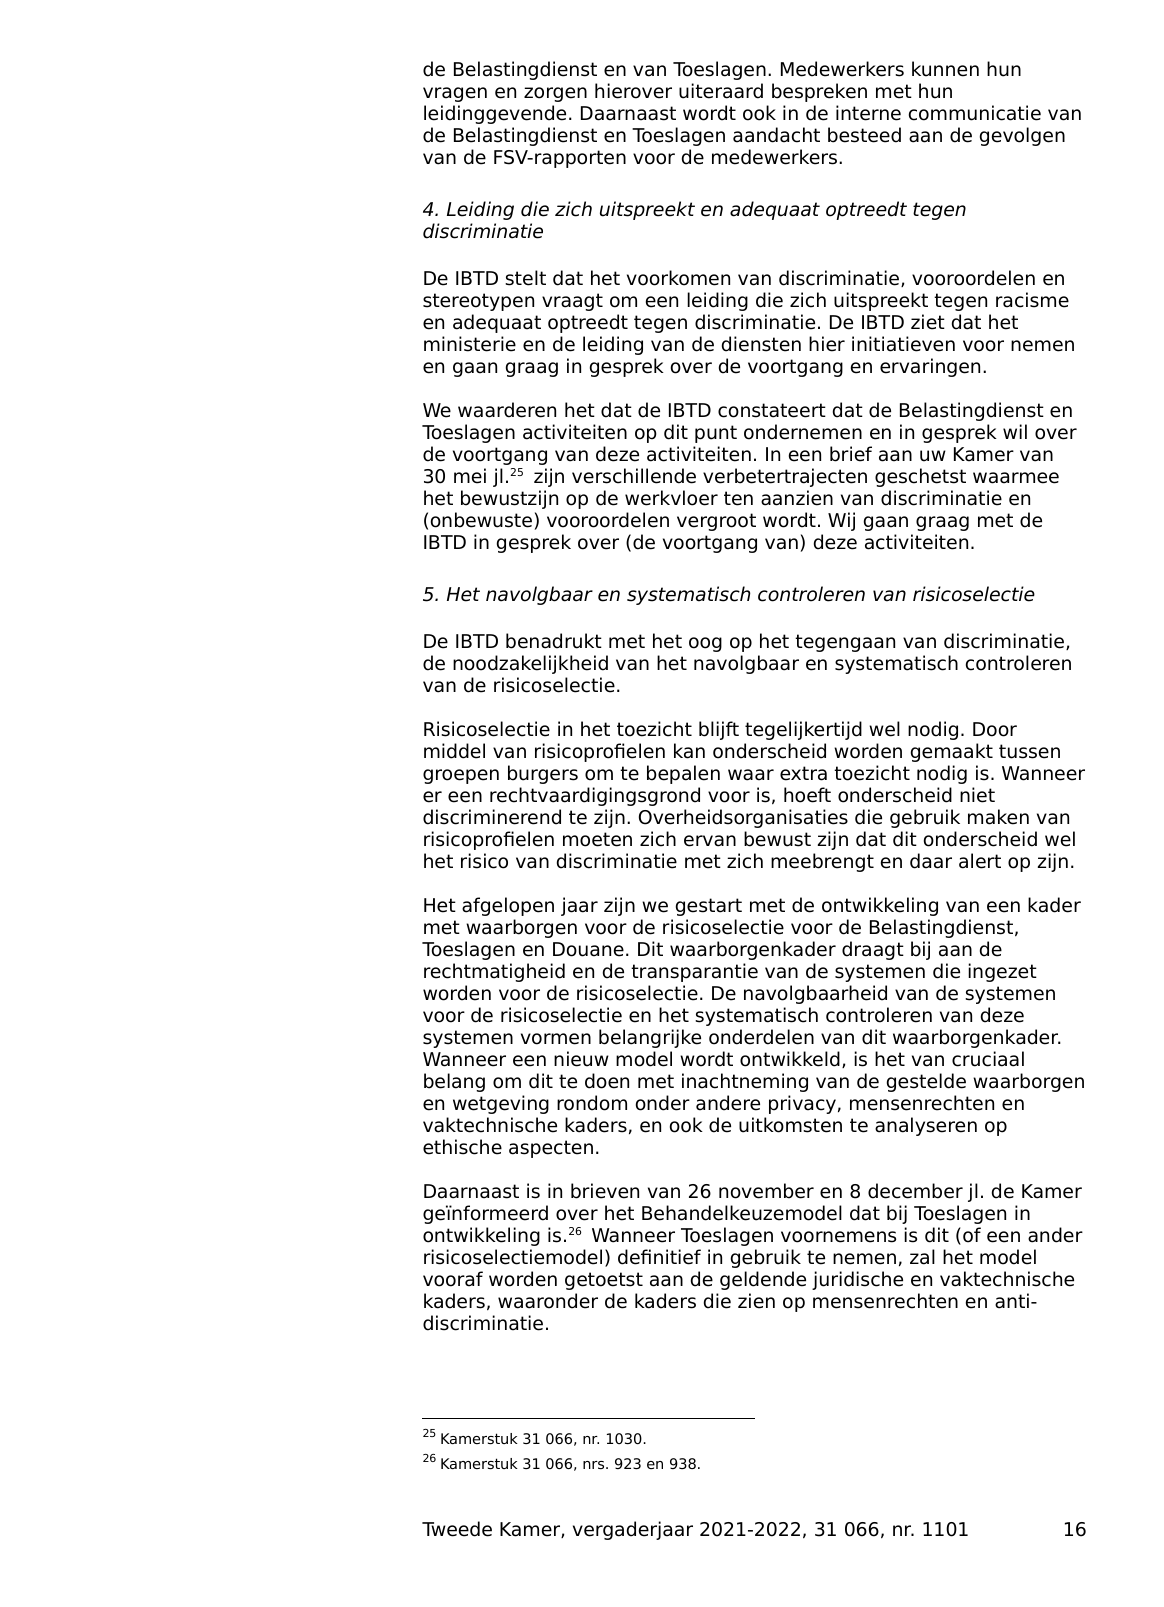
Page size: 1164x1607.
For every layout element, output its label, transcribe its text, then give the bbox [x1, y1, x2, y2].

text Risicoselectie in het toezicht blijft tegelijkertijd wel nodig. Door middel van risicoprofielen kan onderscheid worden gemaakt tussen groepen burgers om te bepalen waar extra toezicht nodig is. Wanneer er een rechtvaardigingsgrond voor is, hoeft onderscheid niet discriminerend te zijn. Overheidsorganisaties die gebruik maken van risicoprofielen moeten zich ervan bewust zijn dat dit onderscheid wel het risico van discriminatie met zich meebrengt en daar alert op zijn. [422, 719, 1087, 873]
text De IBTD benadrukt met het oog op het tegengaan van discriminatie, de noodzakelijkheid van het navolgbaar en systematisch controleren van de risicoselectie. [422, 631, 1087, 697]
subtitle 5. Het navolgbaar en systematisch controleren van risicoselectie [422, 584, 1087, 606]
text de Belastingdienst en van Toeslagen. Medewerkers kunnen hun vragen en zorgen hierover uiteraard bespreken met hun leidinggevende. Daarnaast wordt ook in de interne communicatie van de Belastingdienst en Toeslagen aandacht besteed aan de gevolgen van de FSV-rapporten voor de medewerkers. [422, 59, 1087, 169]
text Kamerstuk 31 066, nrs. 923 en 938. [422, 1452, 1087, 1474]
subtitle 4. Leiding die zich uitspreekt en adequaat optreedt tegen discriminatie [422, 199, 1087, 243]
text Daarnaast is in brieven van 26 november en 8 december jl. de Kamer geïnformeerd over het Behandelkeuzemodel dat bij Toeslagen in ontwikkeling is. Wanneer Toeslagen voornemens is dit (of een ander risicoselectiemodel) definitief in gebruik te nemen, zal het model vooraf worden getoetst aan de geldende juridische en vaktechnische kaders, waaronder de kaders die zien op mensenrechten en anti-discriminatie. [422, 1181, 1087, 1335]
text We waarderen het dat de IBTD constateert dat de Belastingdienst en Toeslagen activiteiten op dit punt ondernemen en in gesprek wil over de voortgang van deze activiteiten. In een brief aan uw Kamer van 30 mei jl. zijn verschillende verbetertrajecten geschetst waarmee het bewustzijn op de werkvloer ten aanzien van discriminatie en (onbewuste) vooroordelen vergroot wordt. Wij gaan graag met de IBTD in gesprek over (de voortgang van) deze activiteiten. [422, 400, 1087, 554]
text Kamerstuk 31 066, nr. 1030. [422, 1427, 1087, 1449]
text De IBTD stelt dat het voorkomen van discriminatie, vooroordelen en stereotypen vraagt om een leiding die zich uitspreekt tegen racisme en adequaat optreedt tegen discriminatie. De IBTD ziet dat het ministerie en de leiding van de diensten hier initiatieven voor nemen en gaan graag in gesprek over de voortgang en ervaringen. [422, 268, 1087, 378]
text Het afgelopen jaar zijn we gestart met de ontwikkeling van een kader met waarborgen voor de risicoselectie voor de Belastingdienst, Toeslagen en Douane. Dit waarborgenkader draagt bij aan de rechtmatigheid en de transparantie van de systemen die ingezet worden voor de risicoselectie. De navolgbaarheid van de systemen voor de risicoselectie en het systematisch controleren van deze systemen vormen belangrijke onderdelen van dit waarborgenkader. Wanneer een nieuw model wordt ontwikkeld, is het van cruciaal belang om dit te doen met inachtneming van de gestelde waarborgen en wetgeving rondom onder andere privacy, mensenrechten en vaktechnische kaders, en ook de uitkomsten te analyseren op ethische aspecten. [422, 895, 1087, 1159]
